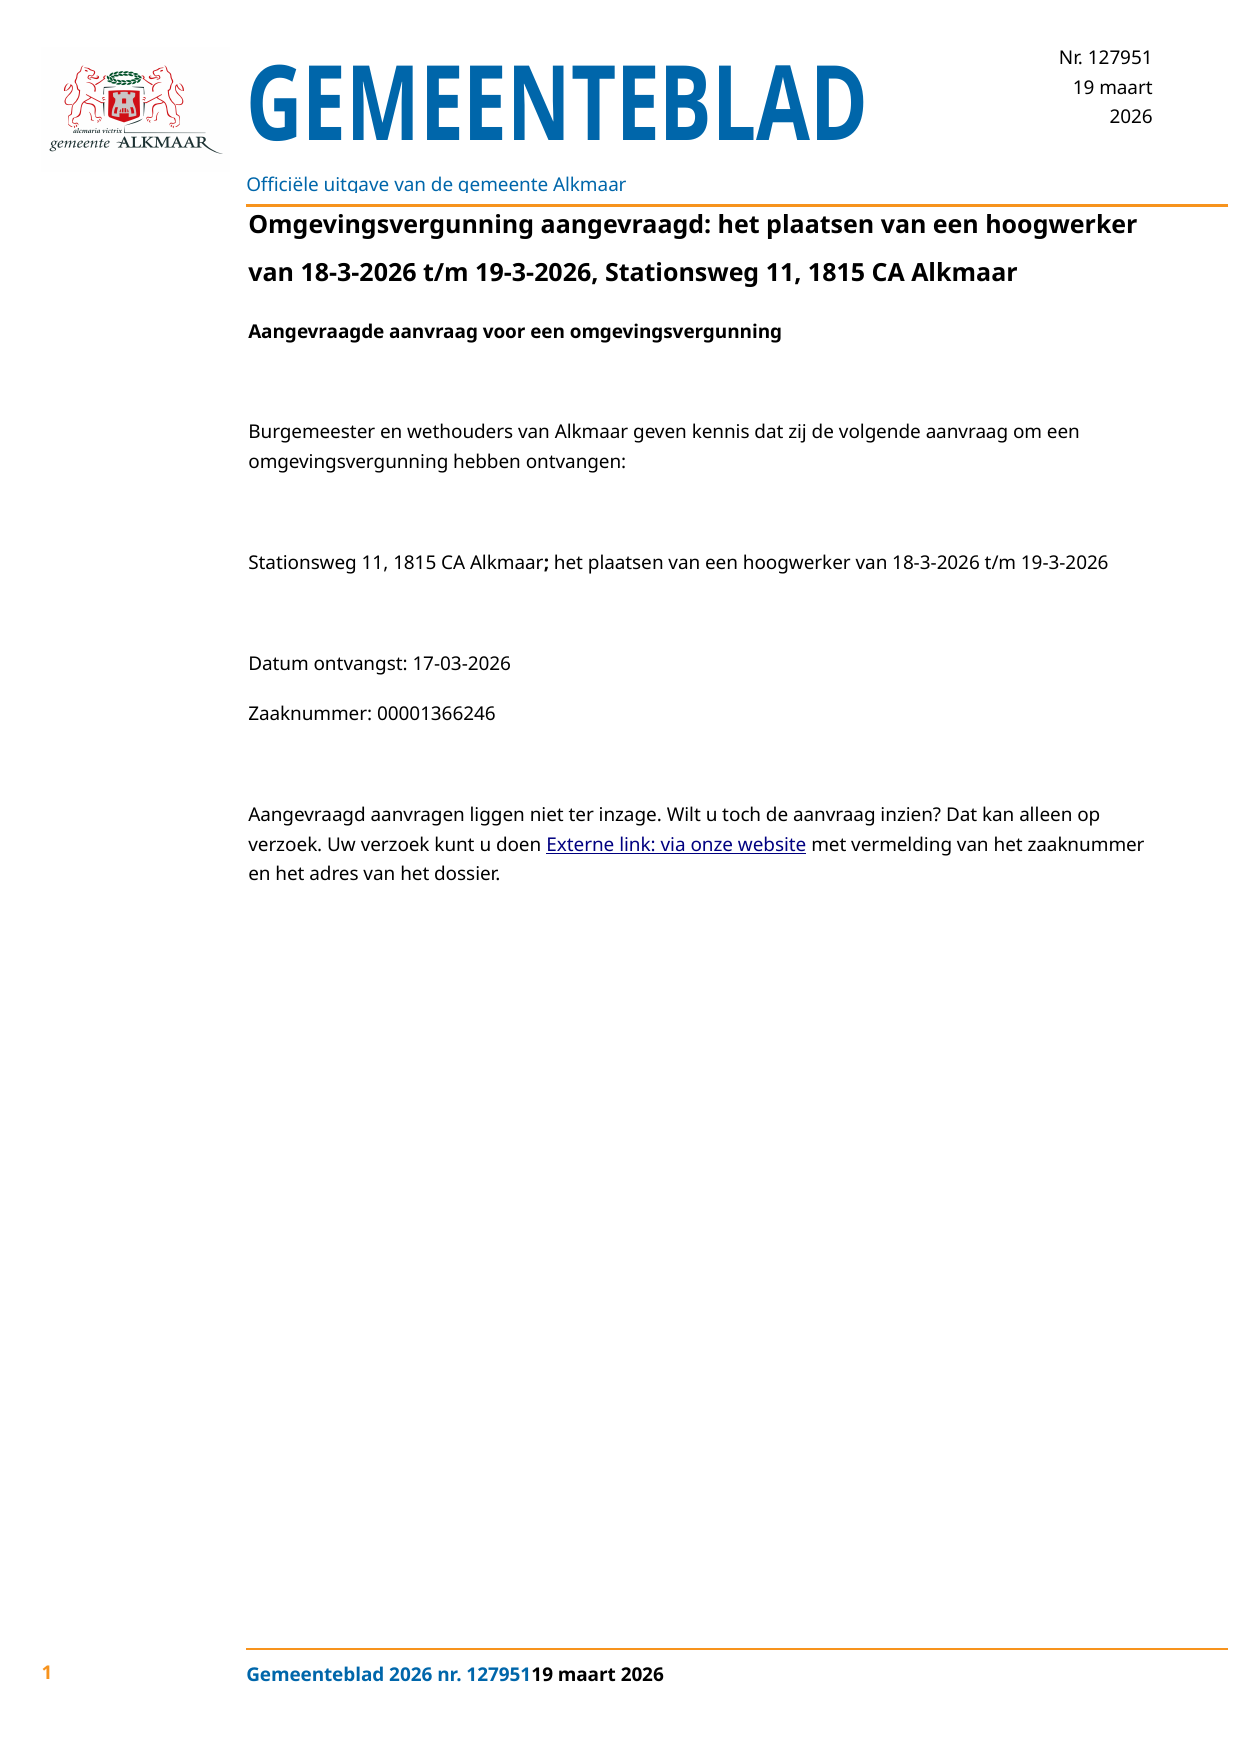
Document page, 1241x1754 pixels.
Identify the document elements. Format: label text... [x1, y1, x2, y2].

text Aangevraagd aanvragen liggen niet ter inzage. Wilt u toch de aanvraag inzien? Dat kan alleen op verzoek. Uw verzoek kunt u doen Externe link: via onze website met vermelding van het zaaknummer en het adres van het dossier. [248, 801, 1152, 886]
text Burgemeester en wethouders van Alkmaar geven kennis dat zij de volgende aanvraag om een omgevingsvergunning hebben ontvangen: [248, 419, 1152, 474]
text Omgevingsvergunning aangevraagd: het plaatsen van een hoogwerker van 18-3-2026 t/m 19-3-2026, Stationsweg 11, 1815 CA Alkmaar [248, 207, 1152, 288]
picture [41, 47, 231, 172]
text Datum ontvangst: 17-03-2026 [248, 650, 1152, 676]
text Stationsweg 11, 1815 CA Alkmaar; het plaatsen van een hoogwerker van 18-3-2026 t/m 19-3-2026 [248, 549, 1152, 575]
text Aangevraagde aanvraag voor een omgevingsvergunning [248, 318, 1152, 344]
text Zaaknummer: 00001366246 [248, 700, 1152, 726]
